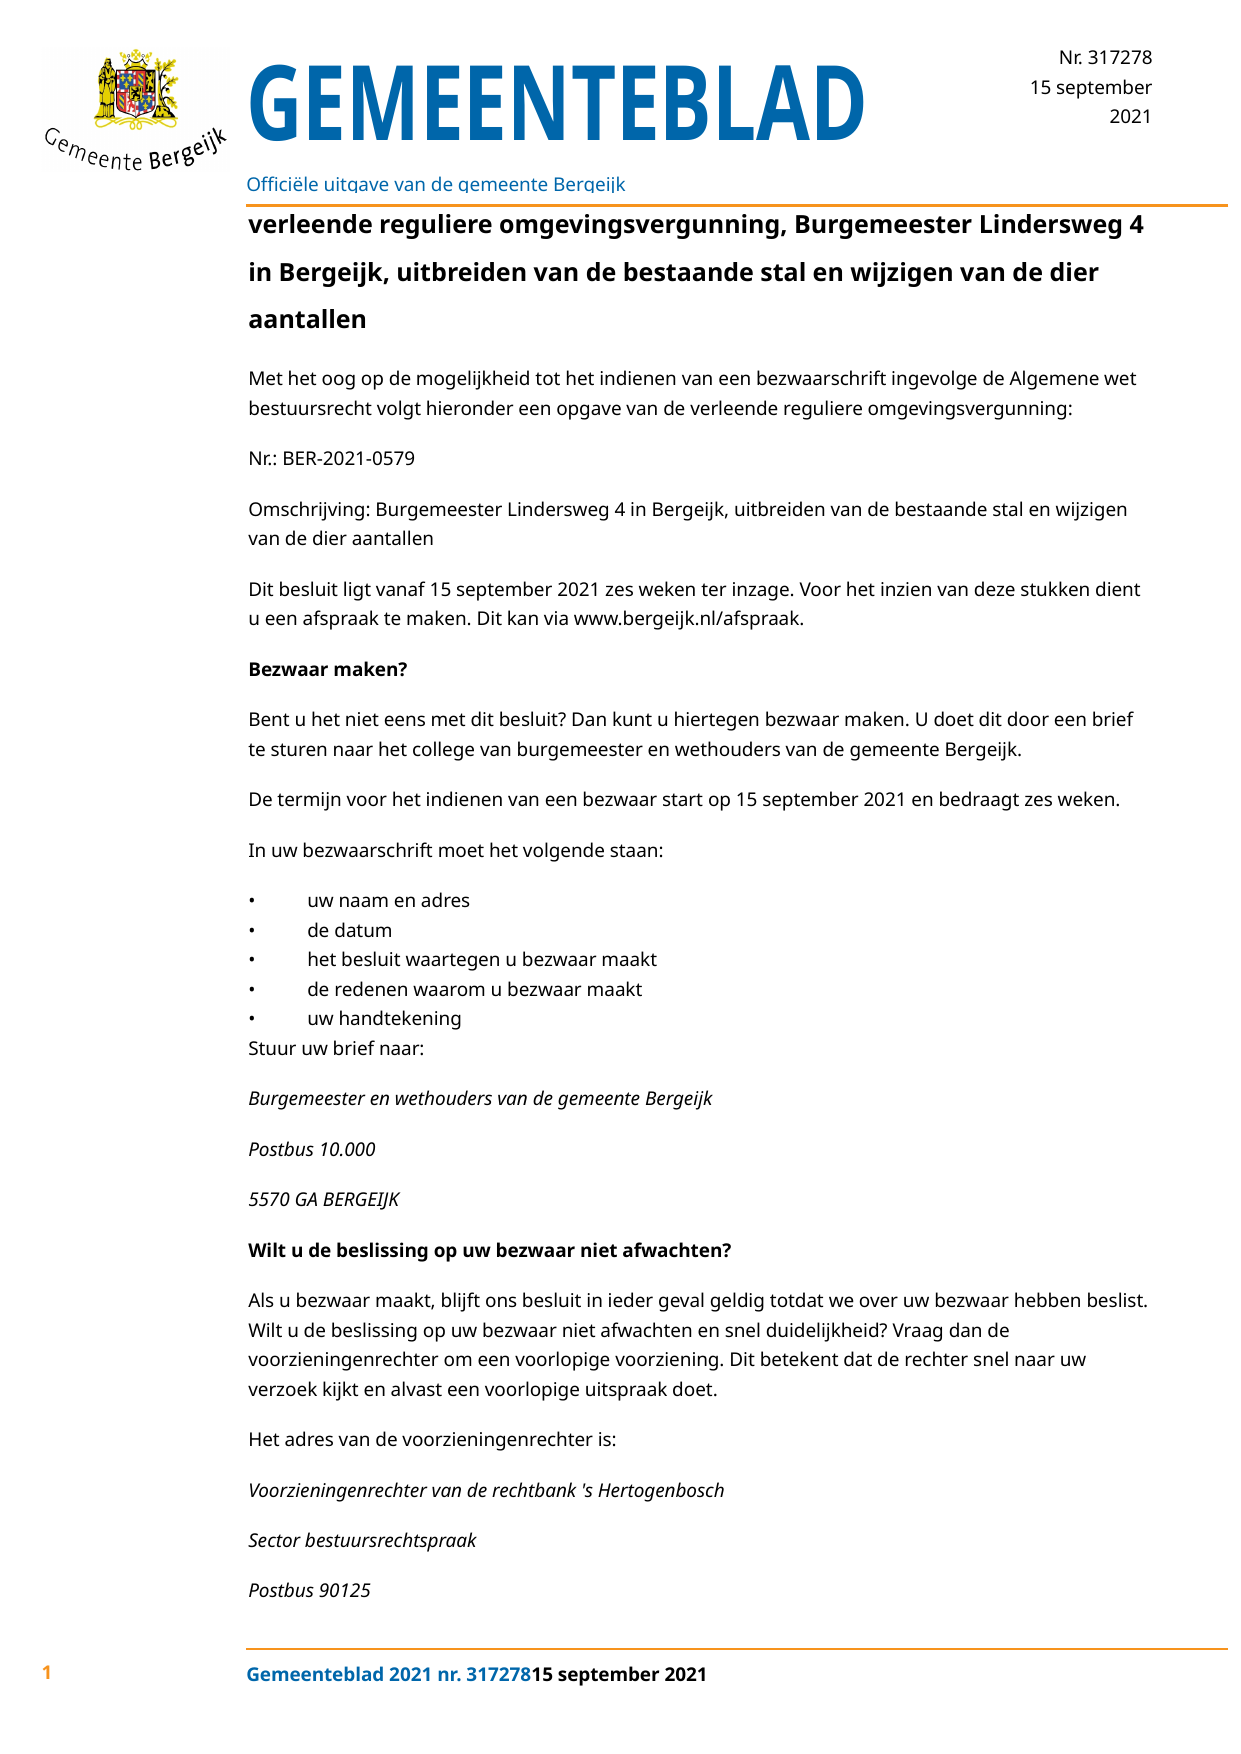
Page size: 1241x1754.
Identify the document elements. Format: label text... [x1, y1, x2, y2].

text Bezwaar maken? [248, 656, 1152, 682]
picture [41, 47, 231, 172]
text In uw bezwaarschrift moet het volgende staan: [248, 837, 1152, 862]
text Stuur uw brief naar: [248, 1035, 1152, 1061]
list uw naam en adres [248, 887, 1152, 913]
list de redenen waarom u bezwaar maakt [248, 976, 1152, 1002]
text Postbus 90125 [248, 1578, 1152, 1603]
text De termijn voor het indienen van een bezwaar start op 15 september 2021 en bedraagt zes weken. [248, 786, 1152, 812]
text Omschrijving: Burgemeester Lindersweg 4 in Bergeijk, uitbreiden van de bestaande stal en wijzigen van de dier aantallen [248, 496, 1152, 551]
text Het adres van de voorzieningenrechter is: [248, 1426, 1152, 1452]
text Dit besluit ligt vanaf 15 september 2021 zes weken ter inzage. Voor het inzien van deze stukken dient u een afspraak te maken. Dit kan via www.bergeijk.nl/afspraak. [248, 576, 1152, 631]
list uw handtekening [248, 1006, 1152, 1031]
text Sector bestuursrechtspraak [248, 1527, 1152, 1553]
text Met het oog op de mogelijkheid tot het indienen van een bezwaarschrift ingevolge de Algemene wet bestuursrecht volgt hieronder een opgave van de verleende reguliere omgevingsvergunning: [248, 366, 1152, 421]
text Nr.: BER-2021-0579 [248, 446, 1152, 471]
text Burgemeester en wethouders van de gemeente Bergeijk [248, 1086, 1152, 1111]
list de datum [248, 917, 1152, 942]
text Bent u het niet eens met dit besluit? Dan kunt u hiertegen bezwaar maken. U doet dit door een brief te sturen naar het college van burgemeester en wethouders van de gemeente Bergeijk. [248, 706, 1152, 762]
text 5570 GA BERGEIJK [248, 1186, 1152, 1212]
text Als u bezwaar maakt, blijft ons besluit in ieder geval geldig totdat we over uw bezwaar hebben beslist. Wilt u de beslissing op uw bezwaar niet afwachten en snel duidelijkheid? Vraag dan de voorzieningenrechter om een voorlopige voorziening. Dit betekent dat de rechter snel naar uw verzoek kijkt en alvast een voorlopige uitspraak doet. [248, 1287, 1152, 1402]
text Postbus 10.000 [248, 1136, 1152, 1162]
text Wilt u de beslissing op uw bezwaar niet afwachten? [248, 1237, 1152, 1262]
text verleende reguliere omgevingsvergunning, Burgemeester Lindersweg 4 in Bergeijk, uitbreiden van de bestaande stal en wijzigen van de dier aantallen [248, 207, 1152, 336]
text Voorzieningenrechter van de rechtbank 's Hertogenbosch [248, 1477, 1152, 1502]
list het besluit waartegen u bezwaar maakt [248, 946, 1152, 972]
